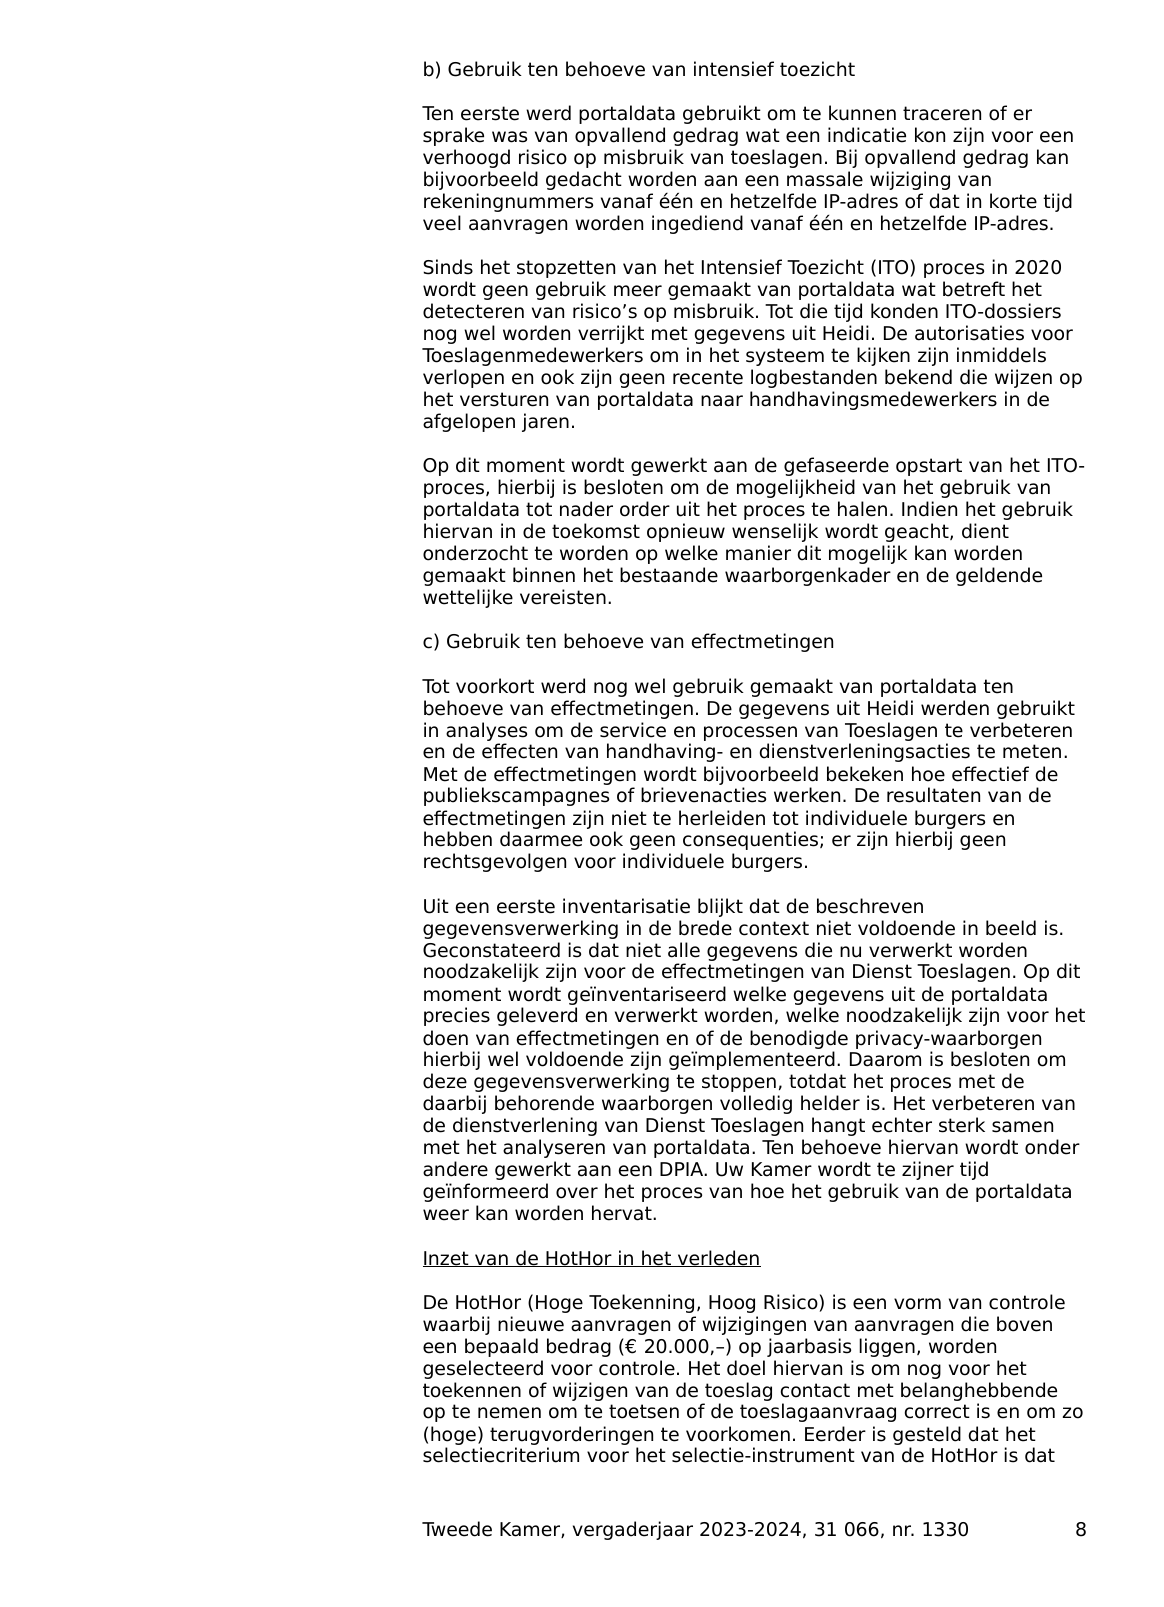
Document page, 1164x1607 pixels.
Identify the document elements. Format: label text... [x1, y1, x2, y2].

text Tot voorkort werd nog wel gebruik gemaakt van portaldata ten behoeve van effectmetingen. De gegevens uit Heidi werden gebruikt in analyses om de service en processen van Toeslagen te verbeteren en de effecten van handhaving- en dienstverleningsacties te meten. Met de effectmetingen wordt bijvoorbeeld bekeken hoe effectief de publiekscampagnes of brievenacties werken. De resultaten van de effectmetingen zijn niet te herleiden tot individuele burgers en hebben daarmee ook geen consequenties; er zijn hierbij geen rechtsgevolgen voor individuele burgers. [422, 676, 1087, 873]
text Op dit moment wordt gewerkt aan de gefaseerde opstart van het ITO-proces, hierbij is besloten om de mogelijkheid van het gebruik van portaldata tot nader order uit het proces te halen. Indien het gebruik hiervan in de toekomst opnieuw wenselijk wordt geacht, dient onderzocht te worden op welke manier dit mogelijk kan worden gemaakt binnen het bestaande waarborgenkader en de geldende wettelijke vereisten. [422, 455, 1087, 609]
text Sinds het stopzetten van het Intensief Toezicht (ITO) proces in 2020 wordt geen gebruik meer gemaakt van portaldata wat betreft het detecteren van risico’s op misbruik. Tot die tijd konden ITO-dossiers nog wel worden verrijkt met gegevens uit Heidi. De autorisaties voor Toeslagenmedewerkers om in het systeem te kijken zijn inmiddels verlopen en ook zijn geen recente logbestanden bekend die wijzen op het versturen van portaldata naar handhavingsmedewerkers in de afgelopen jaren. [422, 257, 1087, 433]
subtitle Inzet van de HotHor in het verleden [422, 1247, 1087, 1269]
text Ten eerste werd portaldata gebruikt om te kunnen traceren of er sprake was van opvallend gedrag wat een indicatie kon zijn voor een verhoogd risico op misbruik van toeslagen. Bij opvallend gedrag kan bijvoorbeeld gedacht worden aan een massale wijziging van rekeningnummers vanaf één en hetzelfde IP-adres of dat in korte tijd veel aanvragen worden ingediend vanaf één en hetzelfde IP-adres. [422, 103, 1087, 235]
subtitle b) Gebruik ten behoeve van intensief toezicht [422, 59, 1087, 81]
subtitle c) Gebruik ten behoeve van effectmetingen [422, 631, 1087, 653]
text Uit een eerste inventarisatie blijkt dat de beschreven gegevensverwerking in de brede context niet voldoende in beeld is. Geconstateerd is dat niet alle gegevens die nu verwerkt worden noodzakelijk zijn voor de effectmetingen van Dienst Toeslagen. Op dit moment wordt geïnventariseerd welke gegevens uit de portaldata precies geleverd en verwerkt worden, welke noodzakelijk zijn voor het doen van effectmetingen en of de benodigde privacy-waarborgen hierbij wel voldoende zijn geïmplementeerd. Daarom is besloten om deze gegevensverwerking te stoppen, totdat het proces met de daarbij behorende waarborgen volledig helder is. Het verbeteren van de dienstverlening van Dienst Toeslagen hangt echter sterk samen met het analyseren van portaldata. Ten behoeve hiervan wordt onder andere gewerkt aan een DPIA. Uw Kamer wordt te zijner tijd geïnformeerd over het proces van hoe het gebruik van de portaldata weer kan worden hervat. [422, 896, 1087, 1225]
text De HotHor (Hoge Toekenning, Hoog Risico) is een vorm van controle waarbij nieuwe aanvragen of wijzigingen van aanvragen die boven een bepaald bedrag (€ 20.000,–) op jaarbasis liggen, worden geselecteerd voor controle. Het doel hiervan is om nog voor het toekennen of wijzigen van de toeslag contact met belanghebbende op te nemen om te toetsen of de toeslagaanvraag correct is en om zo (hoge) terugvorderingen te voorkomen. Eerder is gesteld dat het selectiecriterium voor het selectie-instrument van de HotHor is dat [422, 1292, 1087, 1467]
